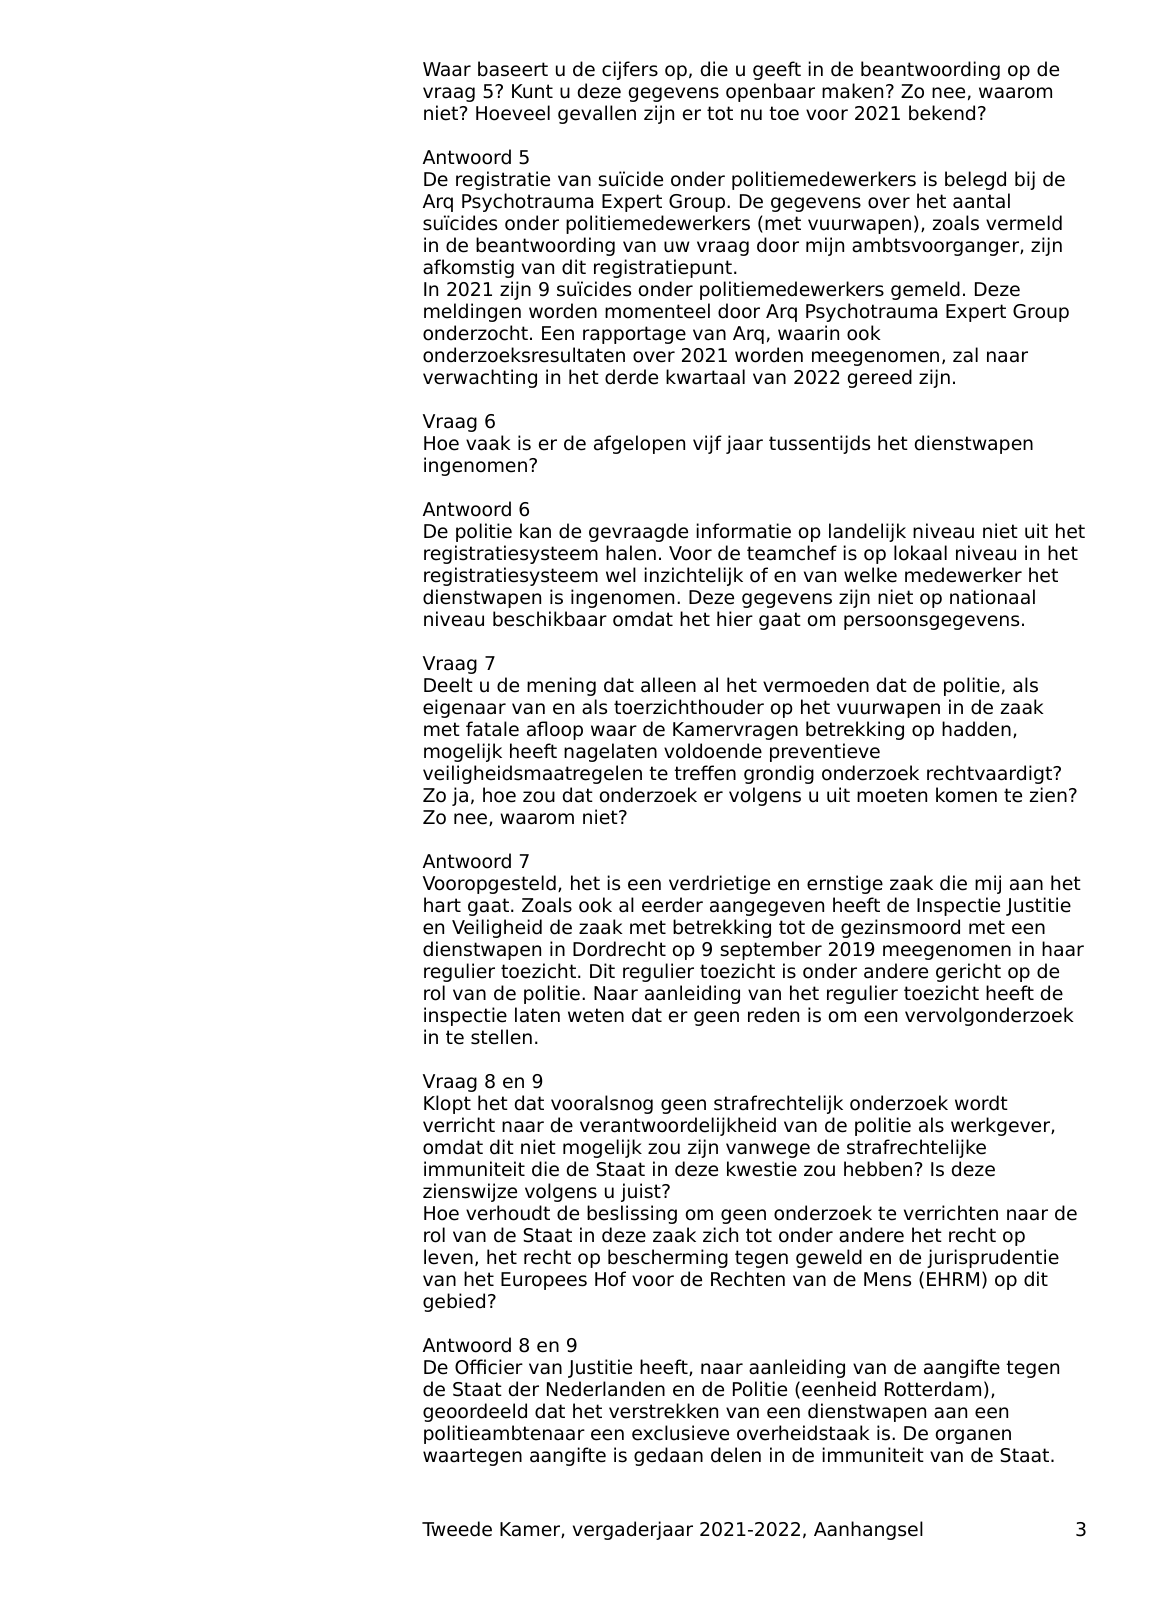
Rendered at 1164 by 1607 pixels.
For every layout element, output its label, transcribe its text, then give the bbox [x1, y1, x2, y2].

text Antwoord 7 [422, 851, 1087, 873]
text In 2021 zijn 9 suïcides onder politiemedewerkers gemeld. Deze meldingen worden momenteel door Arq Psychotrauma Expert Group onderzocht. Een rapportage van Arq, waarin ook onderzoeksresultaten over 2021 worden meegenomen, zal naar verwachting in het derde kwartaal van 2022 gereed zijn. [422, 279, 1087, 389]
text Vraag 8 en 9 [422, 1071, 1087, 1093]
text Deelt u de mening dat alleen al het vermoeden dat de politie, als eigenaar van en als toerzichthouder op het vuurwapen in de zaak met fatale afloop waar de Kamervragen betrekking op hadden, mogelijk heeft nagelaten voldoende preventieve veiligheidsmaatregelen te treffen grondig onderzoek rechtvaardigt? Zo ja, hoe zou dat onderzoek er volgens u uit moeten komen te zien? Zo nee, waarom niet? [422, 675, 1087, 829]
text Hoe verhoudt de beslissing om geen onderzoek te verrichten naar de rol van de Staat in deze zaak zich tot onder andere het recht op leven, het recht op bescherming tegen geweld en de jurisprudentie van het Europees Hof voor de Rechten van de Mens (EHRM) op dit gebied? [422, 1203, 1087, 1313]
text Waar baseert u de cijfers op, die u geeft in de beantwoording op de vraag 5? Kunt u deze gegevens openbaar maken? Zo nee, waarom niet? Hoeveel gevallen zijn er tot nu toe voor 2021 bekend? [422, 59, 1087, 125]
text Antwoord 6 [422, 499, 1087, 521]
text De politie kan de gevraagde informatie op landelijk niveau niet uit het registratiesysteem halen. Voor de teamchef is op lokaal niveau in het registratiesysteem wel inzichtelijk of en van welke medewerker het dienstwapen is ingenomen. Deze gegevens zijn niet op nationaal niveau beschikbaar omdat het hier gaat om persoonsgegevens. [422, 521, 1087, 631]
text De registratie van suïcide onder politiemedewerkers is belegd bij de Arq Psychotrauma Expert Group. De gegevens over het aantal suïcides onder politiemedewerkers (met vuurwapen), zoals vermeld in de beantwoording van uw vraag door mijn ambtsvoorganger, zijn afkomstig van dit registratiepunt. [422, 169, 1087, 279]
text De Officier van Justitie heeft, naar aanleiding van de aangifte tegen de Staat der Nederlanden en de Politie (eenheid Rotterdam), geoordeeld dat het verstrekken van een dienstwapen aan een politieambtenaar een exclusieve overheidstaak is. De organen waartegen aangifte is gedaan delen in de immuniteit van de Staat. [422, 1357, 1087, 1467]
text Vooropgesteld, het is een verdrietige en ernstige zaak die mij aan het hart gaat. Zoals ook al eerder aangegeven heeft de Inspectie Justitie en Veiligheid de zaak met betrekking tot de gezinsmoord met een dienstwapen in Dordrecht op 9 september 2019 meegenomen in haar regulier toezicht. Dit regulier toezicht is onder andere gericht op de rol van de politie. Naar aanleiding van het regulier toezicht heeft de inspectie laten weten dat er geen reden is om een vervolgonderzoek in te stellen. [422, 873, 1087, 1049]
text Antwoord 8 en 9 [422, 1335, 1087, 1357]
text Antwoord 5 [422, 147, 1087, 169]
text Klopt het dat vooralsnog geen strafrechtelijk onderzoek wordt verricht naar de verantwoordelijkheid van de politie als werkgever, omdat dit niet mogelijk zou zijn vanwege de strafrechtelijke immuniteit die de Staat in deze kwestie zou hebben? Is deze zienswijze volgens u juist? [422, 1093, 1087, 1203]
text Hoe vaak is er de afgelopen vijf jaar tussentijds het dienstwapen ingenomen? [422, 433, 1087, 477]
text Vraag 7 [422, 653, 1087, 675]
text Vraag 6 [422, 411, 1087, 433]
